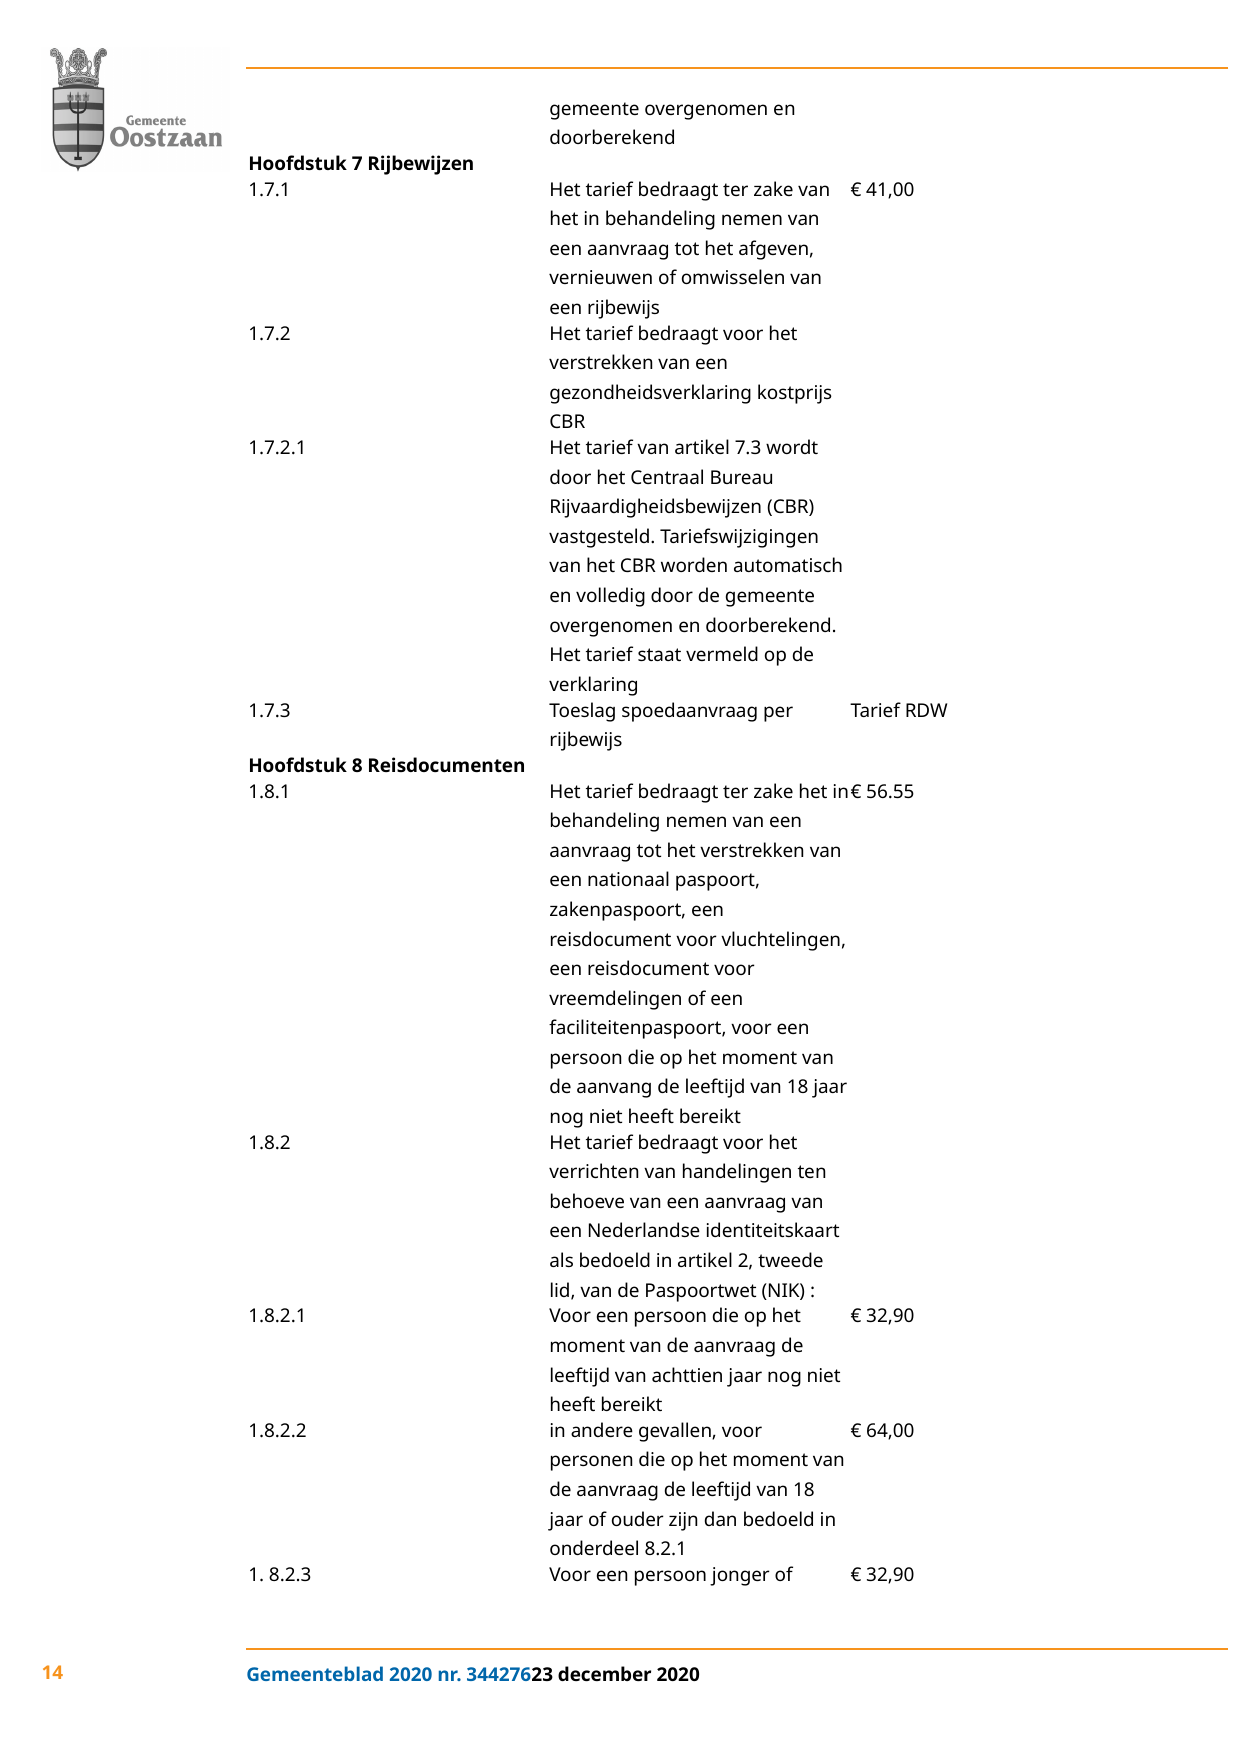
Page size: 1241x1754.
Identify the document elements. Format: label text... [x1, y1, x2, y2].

table_cell [850, 1129, 1152, 1303]
table_cell gemeente overgenomen en doorberekend [549, 95, 850, 150]
table_cell 1.8.2.2 [248, 1417, 549, 1561]
table_cell € 64,00 [850, 1417, 1152, 1561]
table_cell 1.8.1 [248, 778, 549, 1129]
table_cell 1.7.2 [248, 320, 549, 434]
table_cell 1.7.1 [248, 176, 549, 320]
table_cell € 56.55 [850, 778, 1152, 1129]
table_cell Het tarief van artikel 7.3 wordt door het Centraal Bureau Rijvaardigheidsbewijzen (CBR) vastgesteld. Tariefswijzigingen van het CBR worden automatisch en volledig door de gemeente overgenomen en doorberekend. Het tarief staat vermeld op de verklaring [549, 434, 850, 697]
table_cell Voor een persoon die op het moment van de aanvraag de leeftijd van achttien jaar nog niet heeft bereikt [549, 1303, 850, 1417]
table_cell 1.8.2.1 [248, 1303, 549, 1417]
table_cell 1.8.2 [248, 1129, 549, 1303]
table_cell 1.7.3 [248, 697, 549, 752]
table_cell [248, 95, 549, 150]
table_cell Het tarief bedraagt ter zake van het in behandeling nemen van een aanvraag tot het afgeven, vernieuwen of omwisselen van een rijbewijs [549, 176, 850, 320]
table_cell [850, 434, 1152, 697]
table_cell Tarief RDW [850, 697, 1152, 752]
table_cell Het tarief bedraagt voor het verstrekken van een gezondheidsverklaring kostprijs CBR [549, 320, 850, 434]
table_cell Het tarief bedraagt voor het verrichten van handelingen ten behoeve van een aanvraag van een Nederlandse identiteitskaart als bedoeld in artikel 2, tweede lid, van de Paspoortwet (NIK) : [549, 1129, 850, 1303]
table_cell Toeslag spoedaanvraag per rijbewijs [549, 697, 850, 752]
table_cell in andere gevallen, voor personen die op het moment van de aanvraag de leeftijd van 18 jaar of ouder zijn dan bedoeld in onderdeel 8.2.1 [549, 1417, 850, 1561]
table_cell € 41,00 [850, 176, 1152, 320]
table_cell 1.7.2.1 [248, 434, 549, 697]
table_cell Hoofdstuk 8 Reisdocumenten [248, 752, 1152, 778]
table_cell Het tarief bedraagt ter zake het in behandeling nemen van een aanvraag tot het verstrekken van een nationaal paspoort, zakenpaspoort, een reisdocument voor vluchtelingen, een reisdocument voor vreemdelingen of een faciliteitenpaspoort, voor een persoon die op het moment van de aanvang de leeftijd van 18 jaar nog niet heeft bereikt [549, 778, 850, 1129]
table_cell [850, 95, 1152, 150]
picture [41, 47, 231, 172]
table_cell 1. 8.2.3 [248, 1561, 549, 1587]
table_cell Hoofdstuk 7 Rijbewijzen [248, 150, 1152, 176]
table_cell [850, 320, 1152, 434]
table_cell € 32,90 [850, 1561, 1152, 1587]
table_cell Voor een persoon jonger of [549, 1561, 850, 1587]
table_cell € 32,90 [850, 1303, 1152, 1417]
